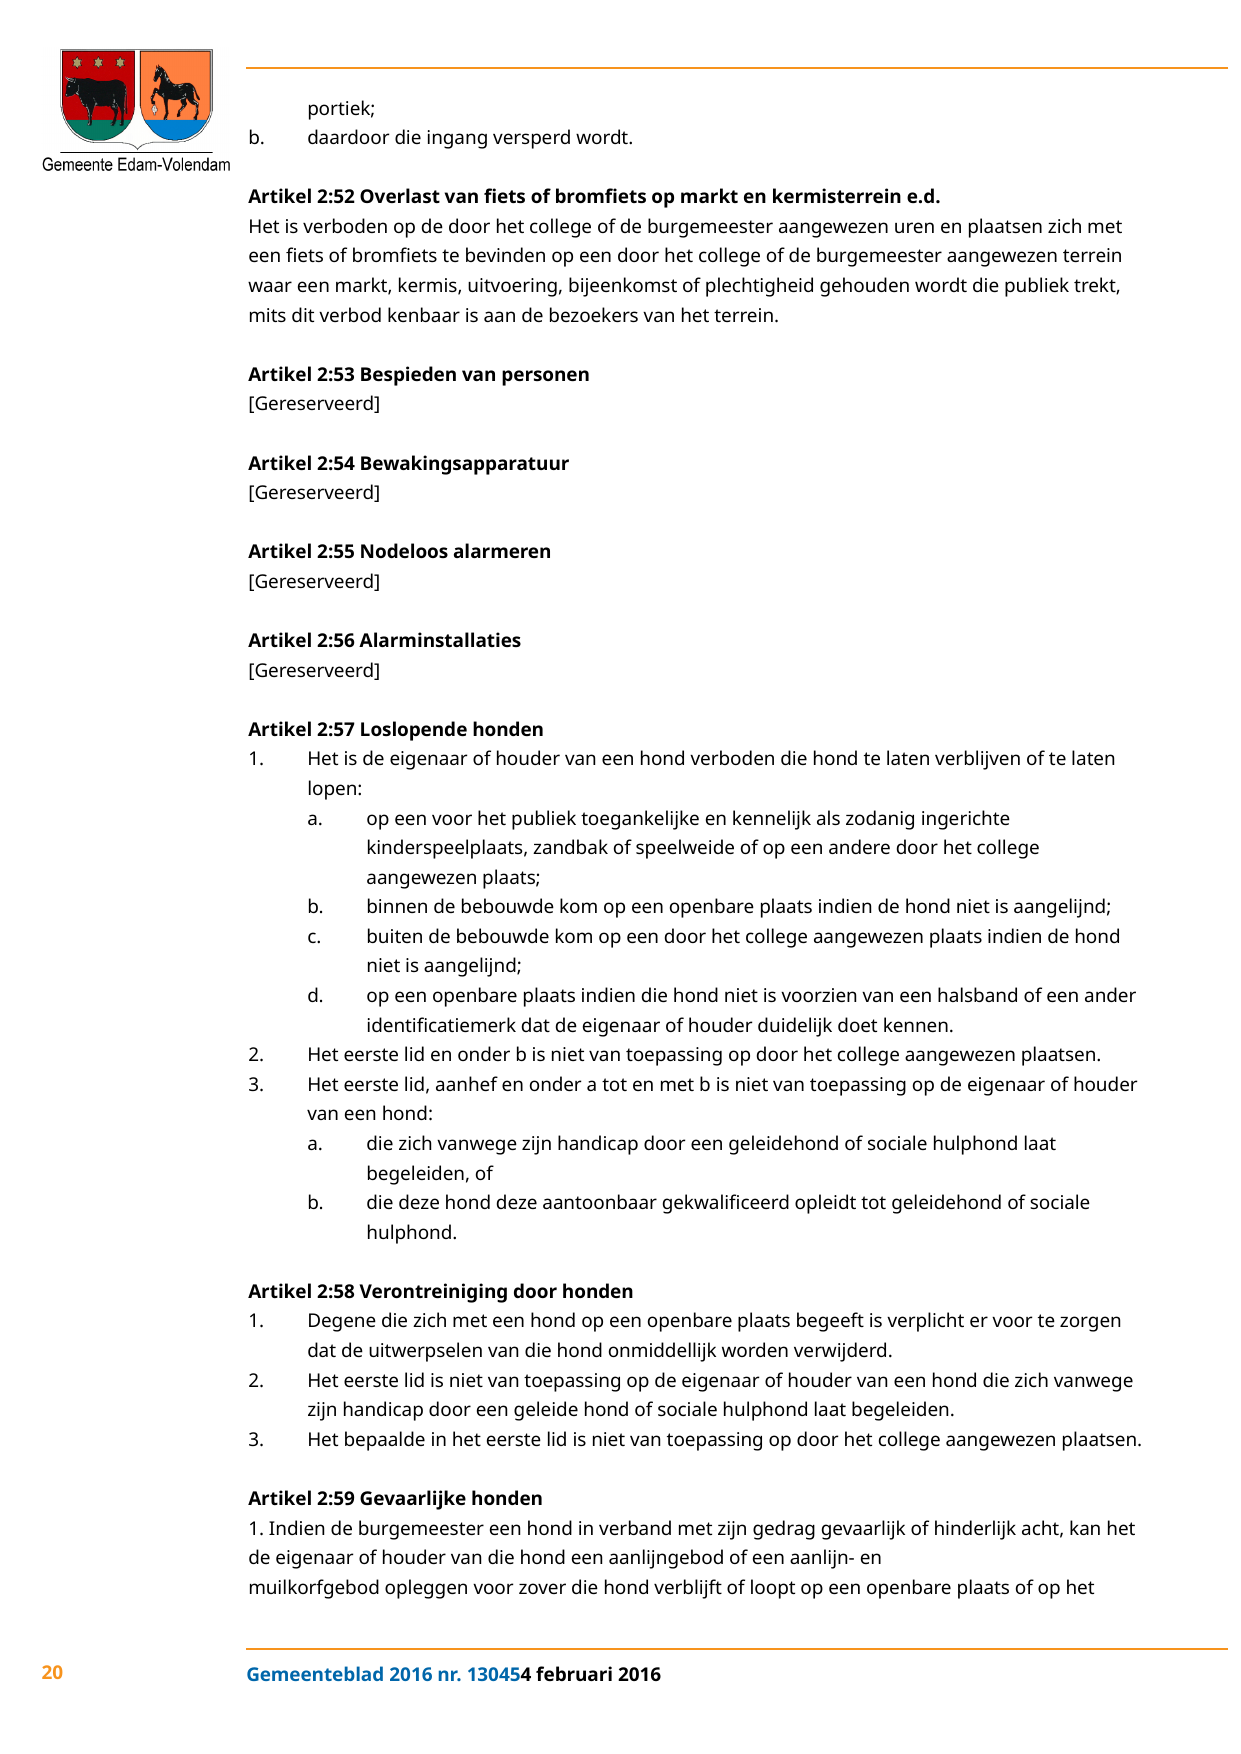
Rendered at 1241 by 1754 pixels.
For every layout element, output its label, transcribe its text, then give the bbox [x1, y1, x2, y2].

text Artikel 2:57 Loslopende honden [248, 716, 1152, 742]
text 1. Indien de burgemeester een hond in verband met zijn gedrag gevaarlijk of hinderlijk acht, kan het de eigenaar of houder van die hond een aanlijngebod of een aanlijn- en [248, 1515, 1152, 1570]
list portiek; [248, 95, 1152, 121]
list Het eerste lid en onder b is niet van toepassing op door het college aangewezen plaatsen. [248, 1041, 1152, 1067]
text Het is verboden op de door het college of de burgemeester aangewezen uren en plaatsen zich met een fiets of bromfiets te bevinden op een door het college of de burgemeester aangewezen terrein waar een markt, kermis, uitvoering, bijeenkomst of plechtigheid gehouden wordt die publiek trekt, mits dit verbod kenbaar is aan de bezoekers van het terrein. [248, 213, 1152, 328]
text Artikel 2:52 Overlast van fiets of bromfiets op markt en kermisterrein e.d. [248, 183, 1152, 209]
list Het bepaalde in het eerste lid is niet van toepassing op door het college aangewezen plaatsen. [248, 1426, 1152, 1452]
text [Gereserveerd] [248, 391, 1152, 416]
text Artikel 2:58 Verontreiniging door honden [248, 1278, 1152, 1304]
text muilkorfgebod opleggen voor zover die hond verblijft of loopt op een openbare plaats of op het [248, 1574, 1152, 1600]
list Degene die zich met een hond op een openbare plaats begeeft is verplicht er voor te zorgen dat de uitwerpselen van die hond onmiddellijk worden verwijderd. [248, 1308, 1152, 1363]
list op een openbare plaats indien die hond niet is voorzien van een halsband of een ander identificatiemerk dat de eigenaar of houder duidelijk doet kennen. [307, 982, 1152, 1038]
text [Gereserveerd] [248, 568, 1152, 594]
text Artikel 2:59 Gevaarlijke honden [248, 1485, 1152, 1511]
list op een voor het publiek toegankelijke en kennelijk als zodanig ingerichte kinderspeelplaats, zandbak of speelweide of op een andere door het college aangewezen plaats; [307, 805, 1152, 890]
list buiten de bebouwde kom op een door het college aangewezen plaats indien de hond niet is aangelijnd; [307, 923, 1152, 978]
list die deze hond deze aantoonbaar gekwalificeerd opleidt tot geleidehond of sociale hulphond. [307, 1189, 1152, 1245]
text Artikel 2:55 Nodeloos alarmeren [248, 538, 1152, 564]
text Artikel 2:53 Bespieden van personen [248, 361, 1152, 387]
list die zich vanwege zijn handicap door een geleidehond of sociale hulphond laat begeleiden, of [307, 1130, 1152, 1186]
list Het eerste lid is niet van toepassing op de eigenaar of houder van een hond die zich vanwege zijn handicap door een geleide hond of sociale hulphond laat begeleiden. [248, 1367, 1152, 1422]
list Het eerste lid, aanhef en onder a tot en met b is niet van toepassing op de eigenaar of houder van een hond: [248, 1071, 1152, 1126]
text Artikel 2:56 Alarminstallaties [248, 627, 1152, 653]
list daardoor die ingang versperd wordt. [248, 124, 1152, 150]
text Artikel 2:54 Bewakingsapparatuur [248, 450, 1152, 476]
picture [41, 47, 231, 172]
list binnen de bebouwde kom op een openbare plaats indien de hond niet is aangelijnd; [307, 893, 1152, 919]
text [Gereserveerd] [248, 657, 1152, 683]
list Het is de eigenaar of houder van een hond verboden die hond te laten verblijven of te laten lopen: [248, 746, 1152, 801]
text [Gereserveerd] [248, 479, 1152, 505]
